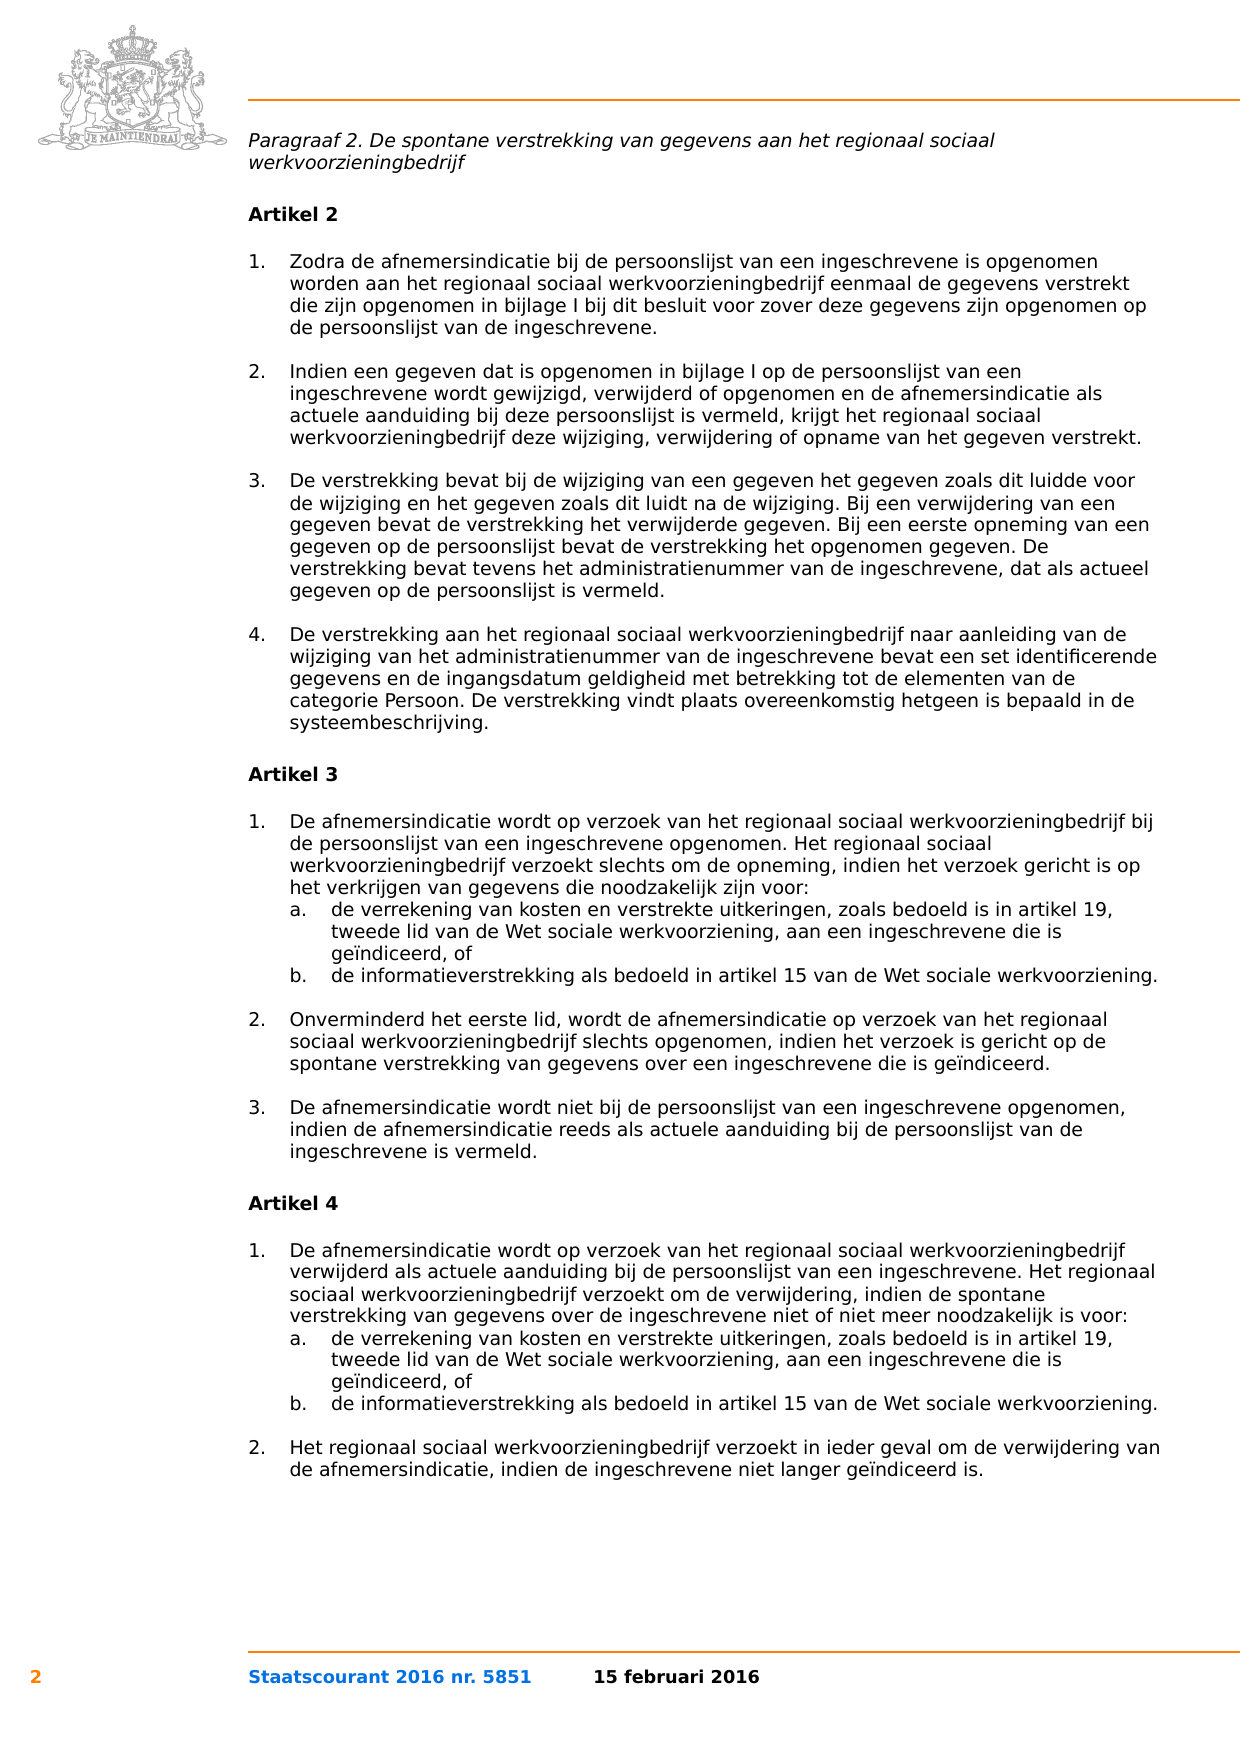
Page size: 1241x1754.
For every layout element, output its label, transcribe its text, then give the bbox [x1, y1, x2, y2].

text 1. Zodra de afnemersindicatie bij de persoonslijst van een ingeschrevene is opgenomen worden aan het regionaal sociaal werkvoorzieningbedrijf eenmaal de gegevens verstrekt die zijn opgenomen in bijlage I bij dit besluit voor zover deze gegevens zijn opgenomen op de persoonslijst van de ingeschrevene. [248, 251, 1163, 339]
text 1. De afnemersindicatie wordt op verzoek van het regionaal sociaal werkvoorzieningbedrijf bij de persoonslijst van een ingeschrevene opgenomen. Het regionaal sociaal werkvoorzieningbedrijf verzoekt slechts om de opneming, indien het verzoek gericht is op het verkrijgen van gegevens die noodzakelijk zijn voor: [248, 811, 1163, 899]
text 2. Indien een gegeven dat is opgenomen in bijlage I op de persoonslijst van een ingeschrevene wordt gewijzigd, verwijderd of opgenomen en de afnemersindicatie als actuele aanduiding bij deze persoonslijst is vermeld, krijgt het regionaal sociaal werkvoorzieningbedrijf deze wijziging, verwijdering of opname van het gegeven verstrekt. [248, 361, 1163, 448]
text 4. De verstrekking aan het regionaal sociaal werkvoorzieningbedrijf naar aanleiding van de wijziging van het administratienummer van de ingeschrevene bevat een set identificerende gegevens en de ingangsdatum geldigheid met betrekking tot de elementen van de categorie Persoon. De verstrekking vindt plaats overeenkomstig hetgeen is bepaald in de systeembeschrijving. [248, 624, 1163, 734]
text b. de informatieverstrekking als bedoeld in artikel 15 van de Wet sociale werkvoorziening. [289, 1393, 1163, 1415]
text 3. De verstrekking bevat bij de wijziging van een gegeven het gegeven zoals dit luidde voor de wijziging en het gegeven zoals dit luidt na de wijziging. Bij een verwijdering van een gegeven bevat de verstrekking het verwijderde gegeven. Bij een eerste opneming van een gegeven op de persoonslijst bevat de verstrekking het opgenomen gegeven. De verstrekking bevat tevens het administratienummer van de ingeschrevene, dat als actueel gegeven op de persoonslijst is vermeld. [248, 470, 1163, 602]
subtitle Artikel 2 [248, 204, 1163, 226]
text 2. Onverminderd het eerste lid, wordt de afnemersindicatie op verzoek van het regionaal sociaal werkvoorzieningbedrijf slechts opgenomen, indien het verzoek is gericht op de spontane verstrekking van gegevens over een ingeschrevene die is geïndiceerd. [248, 1009, 1163, 1075]
subtitle Artikel 3 [248, 764, 1163, 786]
text a. de verrekening van kosten en verstrekte uitkeringen, zoals bedoeld is in artikel 19, tweede lid van de Wet sociale werkvoorziening, aan een ingeschrevene die is geïndiceerd, of [289, 1327, 1163, 1393]
text 1. De afnemersindicatie wordt op verzoek van het regionaal sociaal werkvoorzieningbedrijf verwijderd als actuele aanduiding bij de persoonslijst van een ingeschrevene. Het regionaal sociaal werkvoorzieningbedrijf verzoekt om de verwijdering, indien de spontane verstrekking van gegevens over de ingeschrevene niet of niet meer noodzakelijk is voor: [248, 1239, 1163, 1327]
picture [38, 25, 227, 150]
subtitle Artikel 4 [248, 1192, 1163, 1214]
text a. de verrekening van kosten en verstrekte uitkeringen, zoals bedoeld is in artikel 19, tweede lid van de Wet sociale werkvoorziening, aan een ingeschrevene die is geïndiceerd, of [289, 899, 1163, 965]
text 2. Het regionaal sociaal werkvoorzieningbedrijf verzoekt in ieder geval om de verwijdering van de afnemersindicatie, indien de ingeschrevene niet langer geïndiceerd is. [248, 1437, 1163, 1481]
subtitle Paragraaf 2. De spontane verstrekking van gegevens aan het regionaal sociaal werkvoorzieningbedrijf [248, 130, 1163, 174]
text 3. De afnemersindicatie wordt niet bij de persoonslijst van een ingeschrevene opgenomen, indien de afnemersindicatie reeds als actuele aanduiding bij de persoonslijst van de ingeschrevene is vermeld. [248, 1097, 1163, 1162]
text b. de informatieverstrekking als bedoeld in artikel 15 van de Wet sociale werkvoorziening. [289, 965, 1163, 987]
